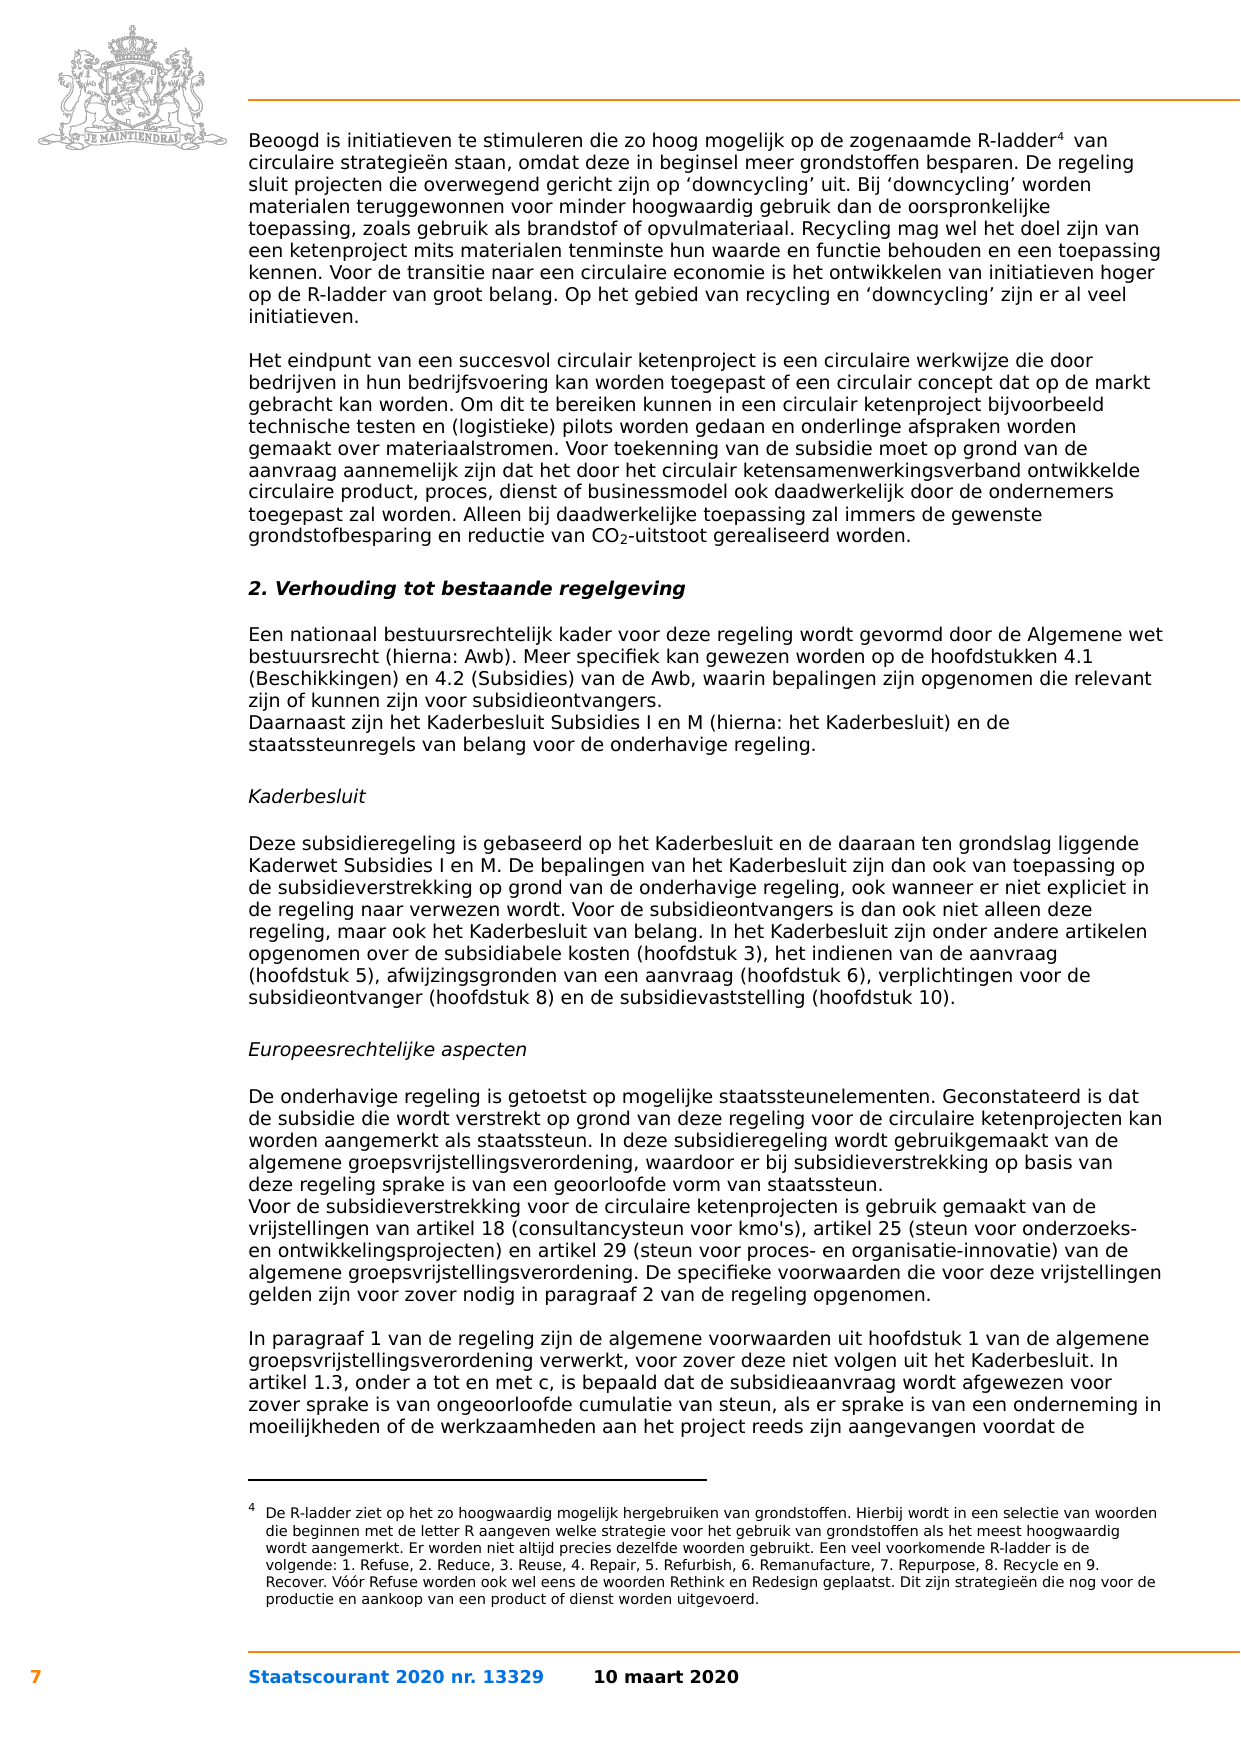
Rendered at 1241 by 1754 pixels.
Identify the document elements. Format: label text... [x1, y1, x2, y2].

text Beoogd is initiatieven te stimuleren die zo hoog mogelijk op de zogenaamde R-ladder van circulaire strategieën staan, omdat deze in beginsel meer grondstoffen besparen. De regeling sluit projecten die overwegend gericht zijn op ‘downcycling’ uit. Bij ‘downcycling’ worden materialen teruggewonnen voor minder hoogwaardig gebruik dan de oorspronkelijke toepassing, zoals gebruik als brandstof of opvulmateriaal. Recycling mag wel het doel zijn van een ketenproject mits materialen tenminste hun waarde en functie behouden en een toepassing kennen. Voor de transitie naar een circulaire economie is het ontwikkelen van initiatieven hoger op de R-ladder van groot belang. Op het gebied van recycling en ‘downcycling’ zijn er al veel initiatieven. [248, 130, 1163, 328]
subtitle Europeesrechtelijke aspecten [248, 1039, 1163, 1061]
text Een nationaal bestuursrechtelijk kader voor deze regeling wordt gevormd door de Algemene wet bestuursrecht (hierna: Awb). Meer specifiek kan gewezen worden op de hoofdstukken 4.1 (Beschikkingen) en 4.2 (Subsidies) van de Awb, waarin bepalingen zijn opgenomen die relevant zijn of kunnen zijn voor subsidieontvangers. [248, 624, 1163, 712]
text Deze subsidieregeling is gebaseerd op het Kaderbesluit en de daaraan ten grondslag liggende Kaderwet Subsidies I en M. De bepalingen van het Kaderbesluit zijn dan ook van toepassing op de subsidieverstrekking op grond van de onderhavige regeling, ook wanneer er niet expliciet in de regeling naar verwezen wordt. Voor de subsidieontvangers is dan ook niet alleen deze regeling, maar ook het Kaderbesluit van belang. In het Kaderbesluit zijn onder andere artikelen opgenomen over de subsidiabele kosten (hoofdstuk 3), het indienen van de aanvraag (hoofdstuk 5), afwijzingsgronden van een aanvraag (hoofdstuk 6), verplichtingen voor de subsidieontvanger (hoofdstuk 8) en de subsidievaststelling (hoofdstuk 10). [248, 833, 1163, 1009]
subtitle 2. Verhouding tot bestaande regelgeving [248, 577, 1163, 599]
text Daarnaast zijn het Kaderbesluit Subsidies I en M (hierna: het Kaderbesluit) en de staatssteunregels van belang voor de onderhavige regeling. [248, 712, 1163, 756]
picture [38, 25, 227, 150]
text In paragraaf 1 van de regeling zijn de algemene voorwaarden uit hoofdstuk 1 van de algemene groepsvrijstellingsverordening verwerkt, voor zover deze niet volgen uit het Kaderbesluit. In artikel 1.3, onder a tot en met c, is bepaald dat de subsidieaanvraag wordt afgewezen voor zover sprake is van ongeoorloofde cumulatie van steun, als er sprake is van een onderneming in moeilijkheden of de werkzaamheden aan het project reeds zijn aangevangen voordat de [248, 1328, 1163, 1438]
text Het eindpunt van een succesvol circulair ketenproject is een circulaire werkwijze die door bedrijven in hun bedrijfsvoering kan worden toegepast of een circulair concept dat op de markt gebracht kan worden. Om dit te bereiken kunnen in een circulair ketenproject bijvoorbeeld technische testen en (logistieke) pilots worden gedaan en onderlinge afspraken worden gemaakt over materiaalstromen. Voor toekenning van de subsidie moet op grond van de aanvraag aannemelijk zijn dat het door het circulair ketensamenwerkingsverband ontwikkelde circulaire product, proces, dienst of businessmodel ook daadwerkelijk door de ondernemers toegepast zal worden. Alleen bij daadwerkelijke toepassing zal immers de gewenste grondstofbesparing en reductie van CO2-uitstoot gerealiseerd worden. [248, 349, 1163, 547]
text De onderhavige regeling is getoetst op mogelijke staatssteunelementen. Geconstateerd is dat de subsidie die wordt verstrekt op grond van deze regeling voor de circulaire ketenprojecten kan worden aangemerkt als staatssteun. In deze subsidieregeling wordt gebruikgemaakt van de algemene groepsvrijstellingsverordening, waardoor er bij subsidieverstrekking op basis van deze regeling sprake is van een geoorloofde vorm van staatssteun. [248, 1086, 1163, 1196]
subtitle Kaderbesluit [248, 786, 1163, 808]
text De R-ladder ziet op het zo hoogwaardig mogelijk hergebruiken van grondstoffen. Hierbij wordt in een selectie van woorden die beginnen met de letter R aangeven welke strategie voor het gebruik van grondstoffen als het meest hoogwaardig wordt aangemerkt. Er worden niet altijd precies dezelfde woorden gebruikt. Een veel voorkomende R-ladder is de volgende: 1. Refuse, 2. Reduce, 3. Reuse, 4. Repair, 5. Refurbish, 6. Remanufacture, 7. Repurpose, 8. Recycle en 9. Recover. Vóór Refuse worden ook wel eens de woorden Rethink en Redesign geplaatst. Dit zijn strategieën die nog voor de productie en aankoop van een product of dienst worden uitgevoerd. [248, 1501, 1163, 1608]
text Voor de subsidieverstrekking voor de circulaire ketenprojecten is gebruik gemaakt van de vrijstellingen van artikel 18 (consultancysteun voor kmo's), artikel 25 (steun voor onderzoeks- en ontwikkelingsprojecten) en artikel 29 (steun voor proces- en organisatie-innovatie) van de algemene groepsvrijstellingsverordening. De specifieke voorwaarden die voor deze vrijstellingen gelden zijn voor zover nodig in paragraaf 2 van de regeling opgenomen. [248, 1196, 1163, 1306]
